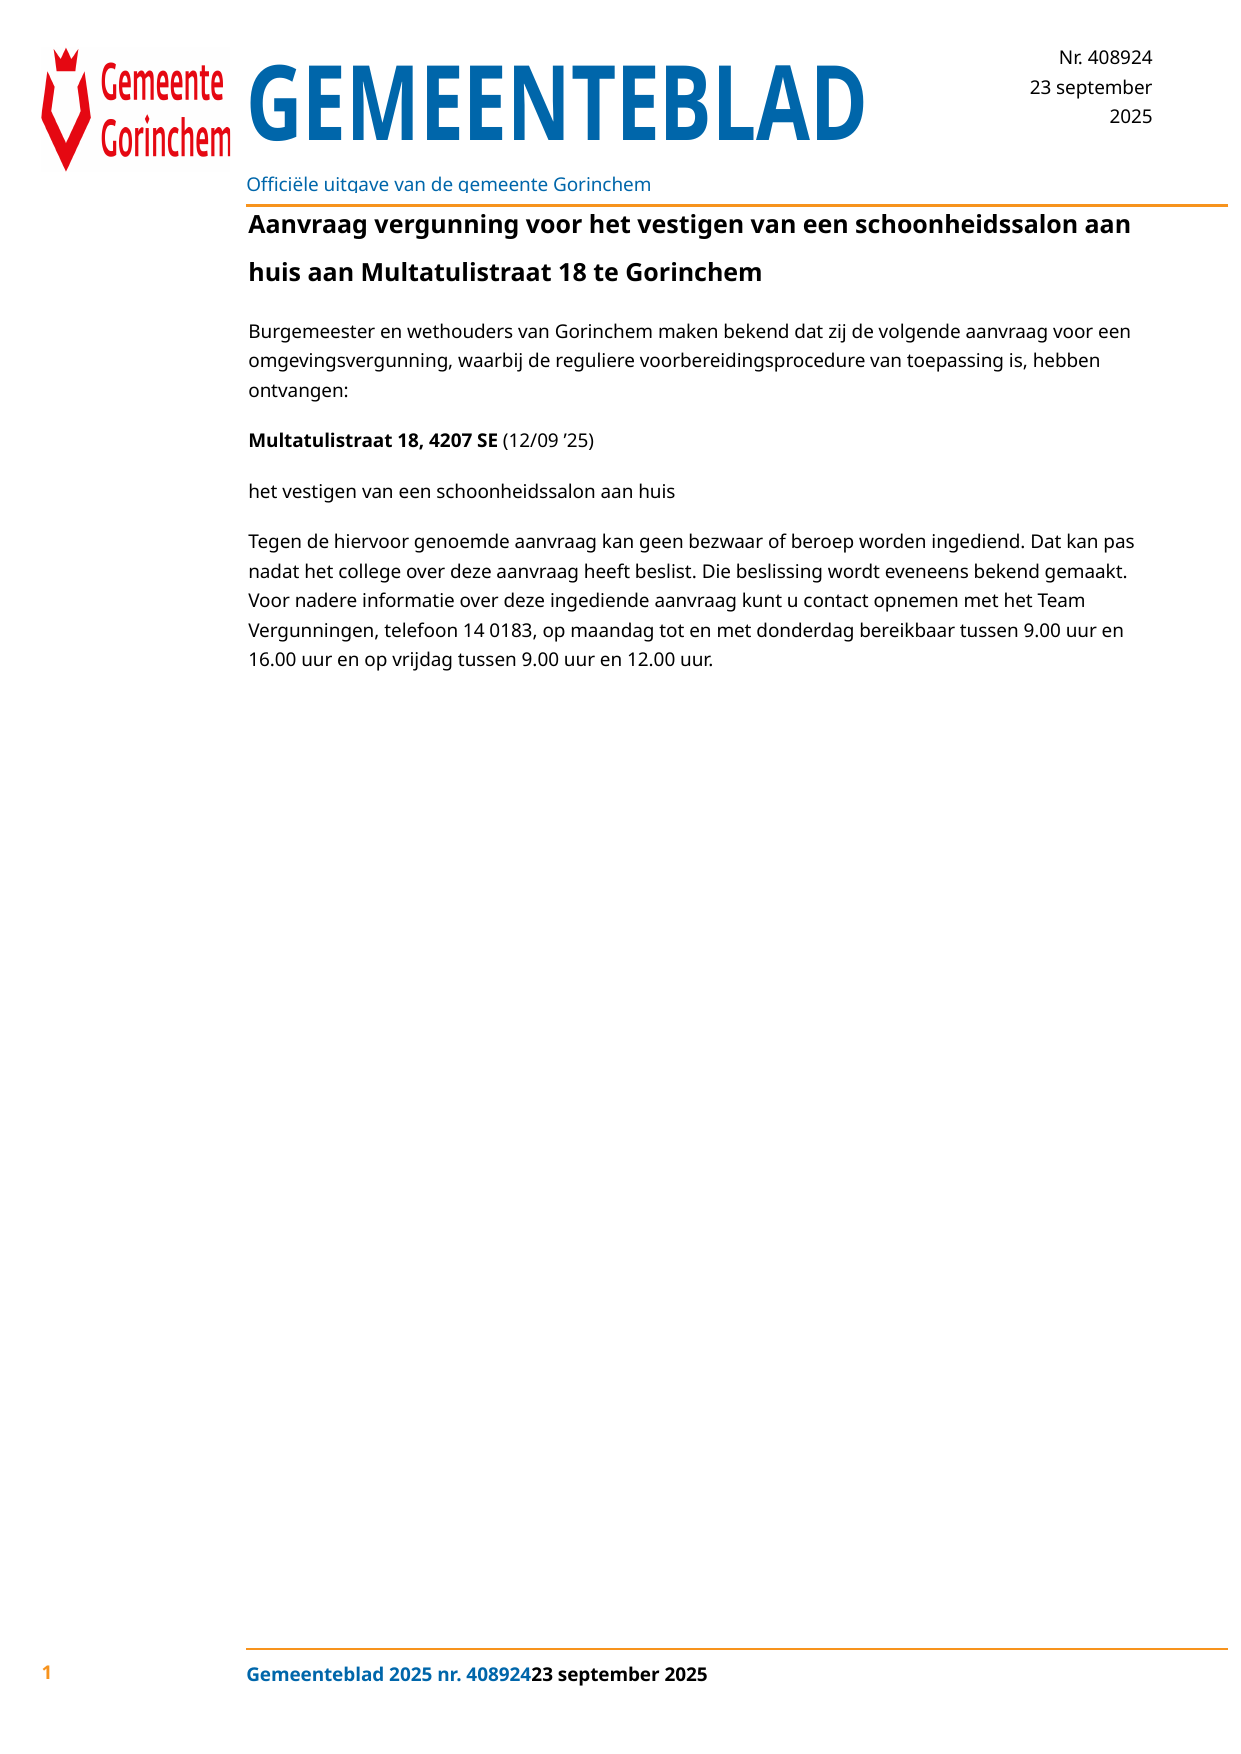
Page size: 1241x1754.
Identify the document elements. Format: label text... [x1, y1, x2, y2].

text Multatulistraat 18, 4207 SE (12/09 ’25) [248, 427, 1152, 453]
picture [41, 47, 231, 172]
text Aanvraag vergunning voor het vestigen van een schoonheidssalon aan huis aan Multatulistraat 18 te Gorinchem [248, 207, 1152, 288]
text Burgemeester en wethouders van Gorinchem maken bekend dat zij de volgende aanvraag voor een omgevingsvergunning, waarbij de reguliere voorbereidingsprocedure van toepassing is, hebben ontvangen: [248, 318, 1152, 403]
text Tegen de hiervoor genoemde aanvraag kan geen bezwaar of beroep worden ingediend. Dat kan pas nadat het college over deze aanvraag heeft beslist. Die beslissing wordt eveneens bekend gemaakt. Voor nadere informatie over deze ingediende aanvraag kunt u contact opnemen met het Team Vergunningen, telefoon 14 0183, op maandag tot en met donderdag bereikbaar tussen 9.00 uur en 16.00 uur en op vrijdag tussen 9.00 uur en 12.00 uur. [248, 528, 1152, 672]
text het vestigen van een schoonheidssalon aan huis [248, 478, 1152, 504]
